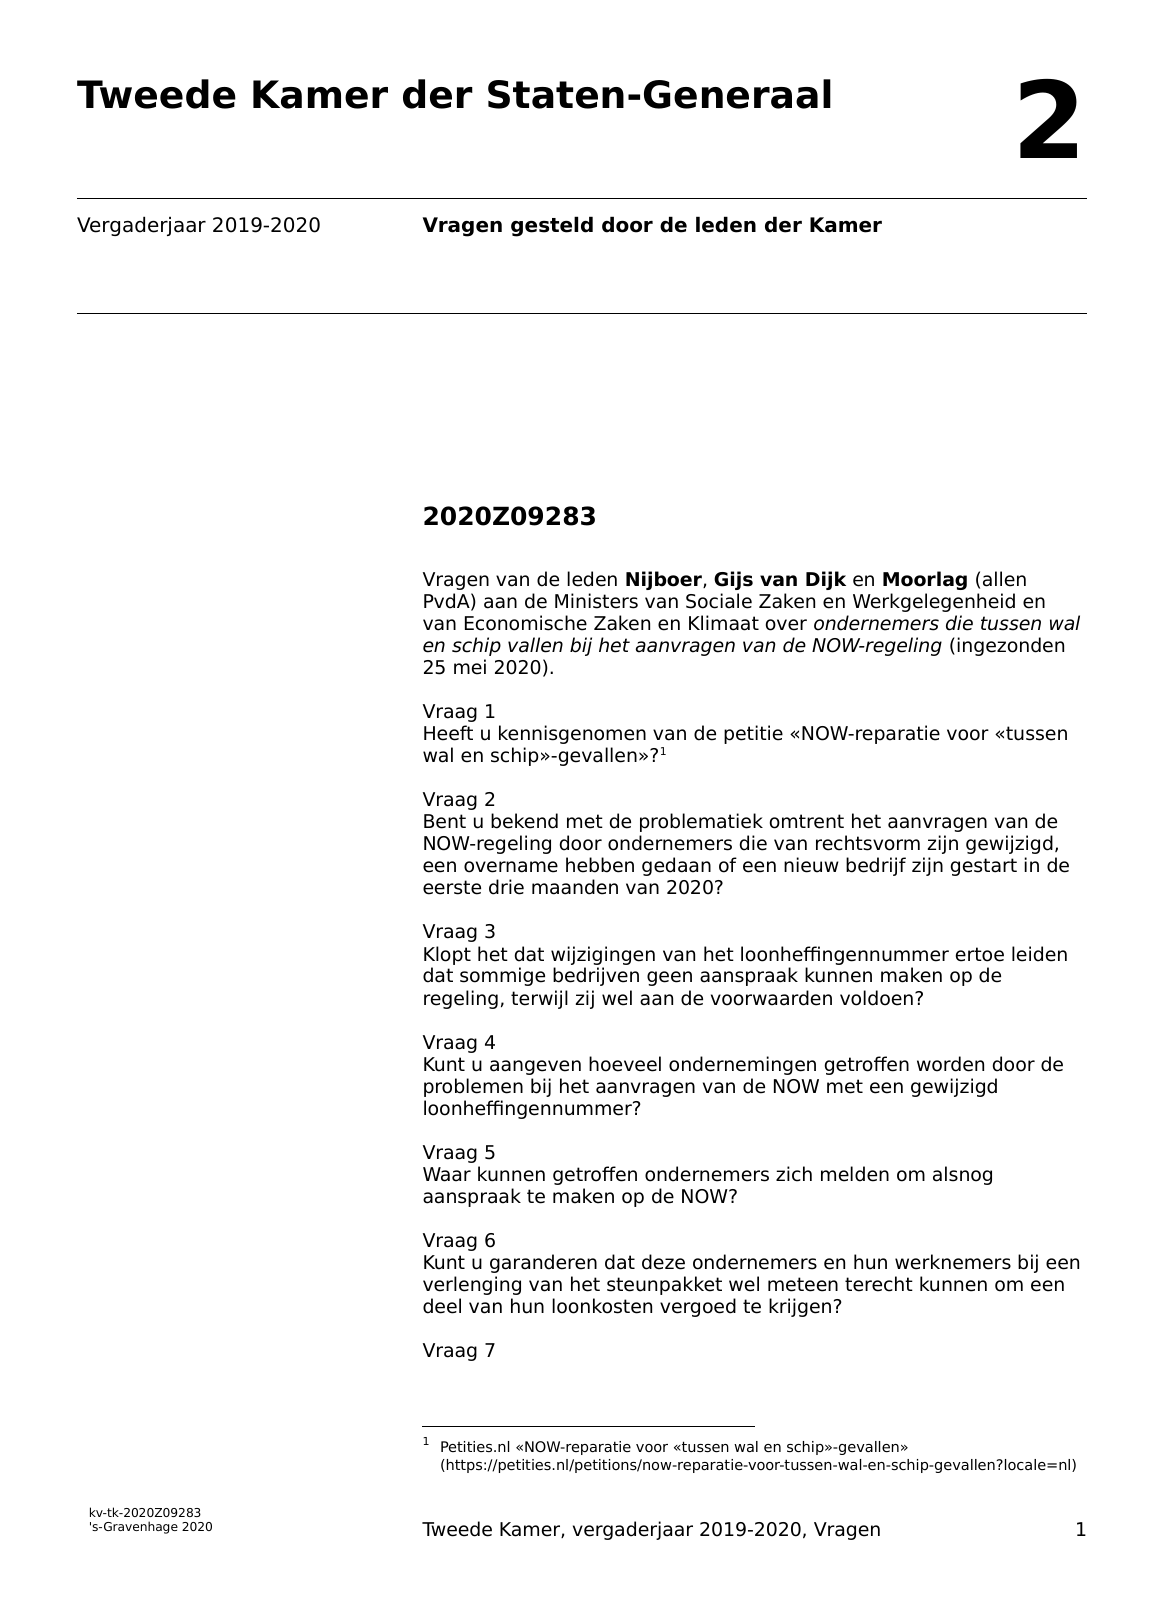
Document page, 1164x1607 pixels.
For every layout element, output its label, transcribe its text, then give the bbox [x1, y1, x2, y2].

table_cell Vragen gesteld door de leden der Kamer [422, 199, 1087, 313]
text Vraag 7 [422, 1340, 1087, 1362]
text 's-Gravenhage 2020 [88, 1520, 323, 1534]
text Bent u bekend met de problematiek omtrent het aanvragen van de NOW-regeling door ondernemers die van rechtsvorm zijn gewijzigd, een overname hebben gedaan of een nieuw bedrijf zijn gestart in de eerste drie maanden van 2020? [422, 811, 1087, 899]
table_header 2 [886, 59, 1087, 198]
text Heeft u kennisgenomen van de petitie «NOW-reparatie voor «tussen wal en schip»-gevallen»? [422, 723, 1087, 767]
text Vraag 3 [422, 921, 1087, 943]
text Vragen van de leden Nijboer, Gijs van Dijk en Moorlag (allen PvdA) aan de Ministers van Sociale Zaken en Werkgelegenheid en van Economische Zaken en Klimaat over ondernemers die tussen wal en schip vallen bij het aanvragen van de NOW-regeling (ingezonden 25 mei 2020). [422, 569, 1087, 679]
text Klopt het dat wijzigingen van het loonheffingennummer ertoe leiden dat sommige bedrijven geen aanspraak kunnen maken op de regeling, terwijl zij wel aan de voorwaarden voldoen? [422, 943, 1087, 1009]
text Kunt u garanderen dat deze ondernemers en hun werknemers bij een verlenging van het steunpakket wel meteen terecht kunnen om een deel van hun loonkosten vergoed te krijgen? [422, 1252, 1087, 1318]
text kv-tk-2020Z09283 [88, 1506, 323, 1520]
text Vraag 1 [422, 701, 1087, 723]
text 2020Z09283 [422, 502, 1087, 531]
text Vraag 6 [422, 1230, 1087, 1252]
text Vraag 5 [422, 1142, 1087, 1164]
table_cell Vergaderjaar 2019-2020 [77, 199, 422, 313]
text Vraag 4 [422, 1032, 1087, 1053]
text Waar kunnen getroffen ondernemers zich melden om alsnog aanspraak te maken op de NOW? [422, 1164, 1087, 1208]
text Petities.nl «NOW-reparatie voor «tussen wal en schip»-gevallen» (https://petities.nl/petitions/now-reparatie-voor-tussen-wal-en-schip-gevallen?locale=nl) [422, 1435, 1087, 1474]
table_header Tweede Kamer der Staten-Generaal [77, 59, 886, 198]
text Vraag 2 [422, 789, 1087, 811]
text Kunt u aangeven hoeveel ondernemingen getroffen worden door de problemen bij het aanvragen van de NOW met een gewijzigd loonheffingennummer? [422, 1053, 1087, 1119]
